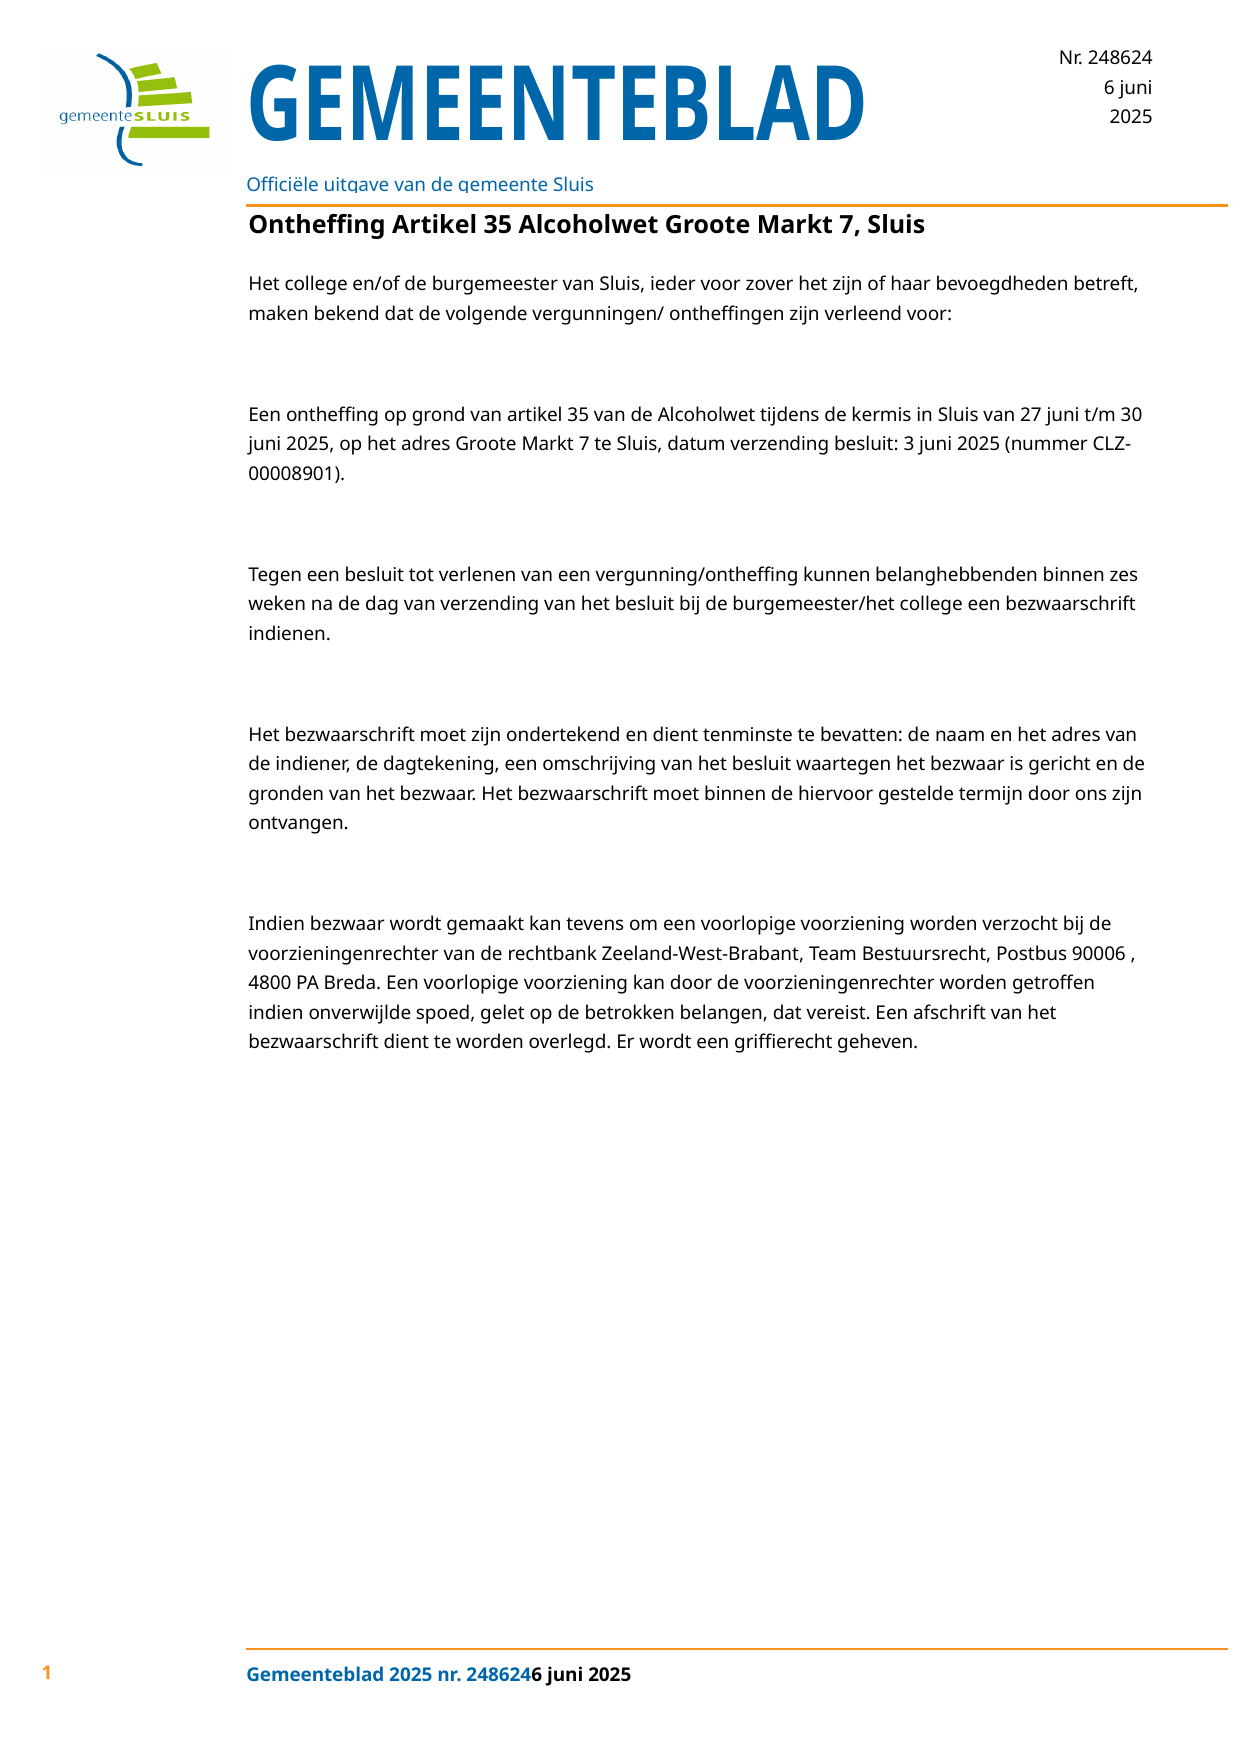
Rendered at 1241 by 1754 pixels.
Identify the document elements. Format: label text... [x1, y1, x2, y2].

text Indien bezwaar wordt gemaakt kan tevens om een voorlopige voorziening worden verzocht bij de voorzieningenrechter van de rechtbank Zeeland-West-Brabant, Team Bestuursrecht, Postbus 90006 , 4800 PA Breda. Een voorlopige voorziening kan door de voorzieningenrechter worden getroffen indien onverwijlde spoed, gelet op de betrokken belangen, dat vereist. Een afschrift van het bezwaarschrift dient te worden overlegd. Er wordt een griffierecht geheven. [248, 910, 1152, 1054]
text Tegen een besluit tot verlenen van een vergunning/ontheffing kunnen belanghebbenden binnen zes weken na de dag van verzending van het besluit bij de burgemeester/het college een bezwaarschrift indienen. [248, 561, 1152, 646]
text Het college en/of de burgemeester van Sluis, ieder voor zover het zijn of haar bevoegdheden betreft, maken bekend dat de volgende vergunningen/ ontheffingen zijn verleend voor: [248, 270, 1152, 326]
text Ontheffing Artikel 35 Alcoholwet Groote Markt 7, Sluis [248, 207, 1152, 241]
text Een ontheffing op grond van artikel 35 van de Alcoholwet tijdens de kermis in Sluis van 27 juni t/m 30 juni 2025, op het adres Groote Markt 7 te Sluis, datum verzending besluit: 3 juni 2025 (nummer CLZ-00008901). [248, 401, 1152, 486]
picture [41, 47, 231, 172]
text Het bezwaarschrift moet zijn ondertekend en dient tenminste te bevatten: de naam en het adres van de indiener, de dagtekening, een omschrijving van het besluit waartegen het bezwaar is gericht en de gronden van het bezwaar. Het bezwaarschrift moet binnen de hiervoor gestelde termijn door ons zijn ontvangen. [248, 721, 1152, 835]
